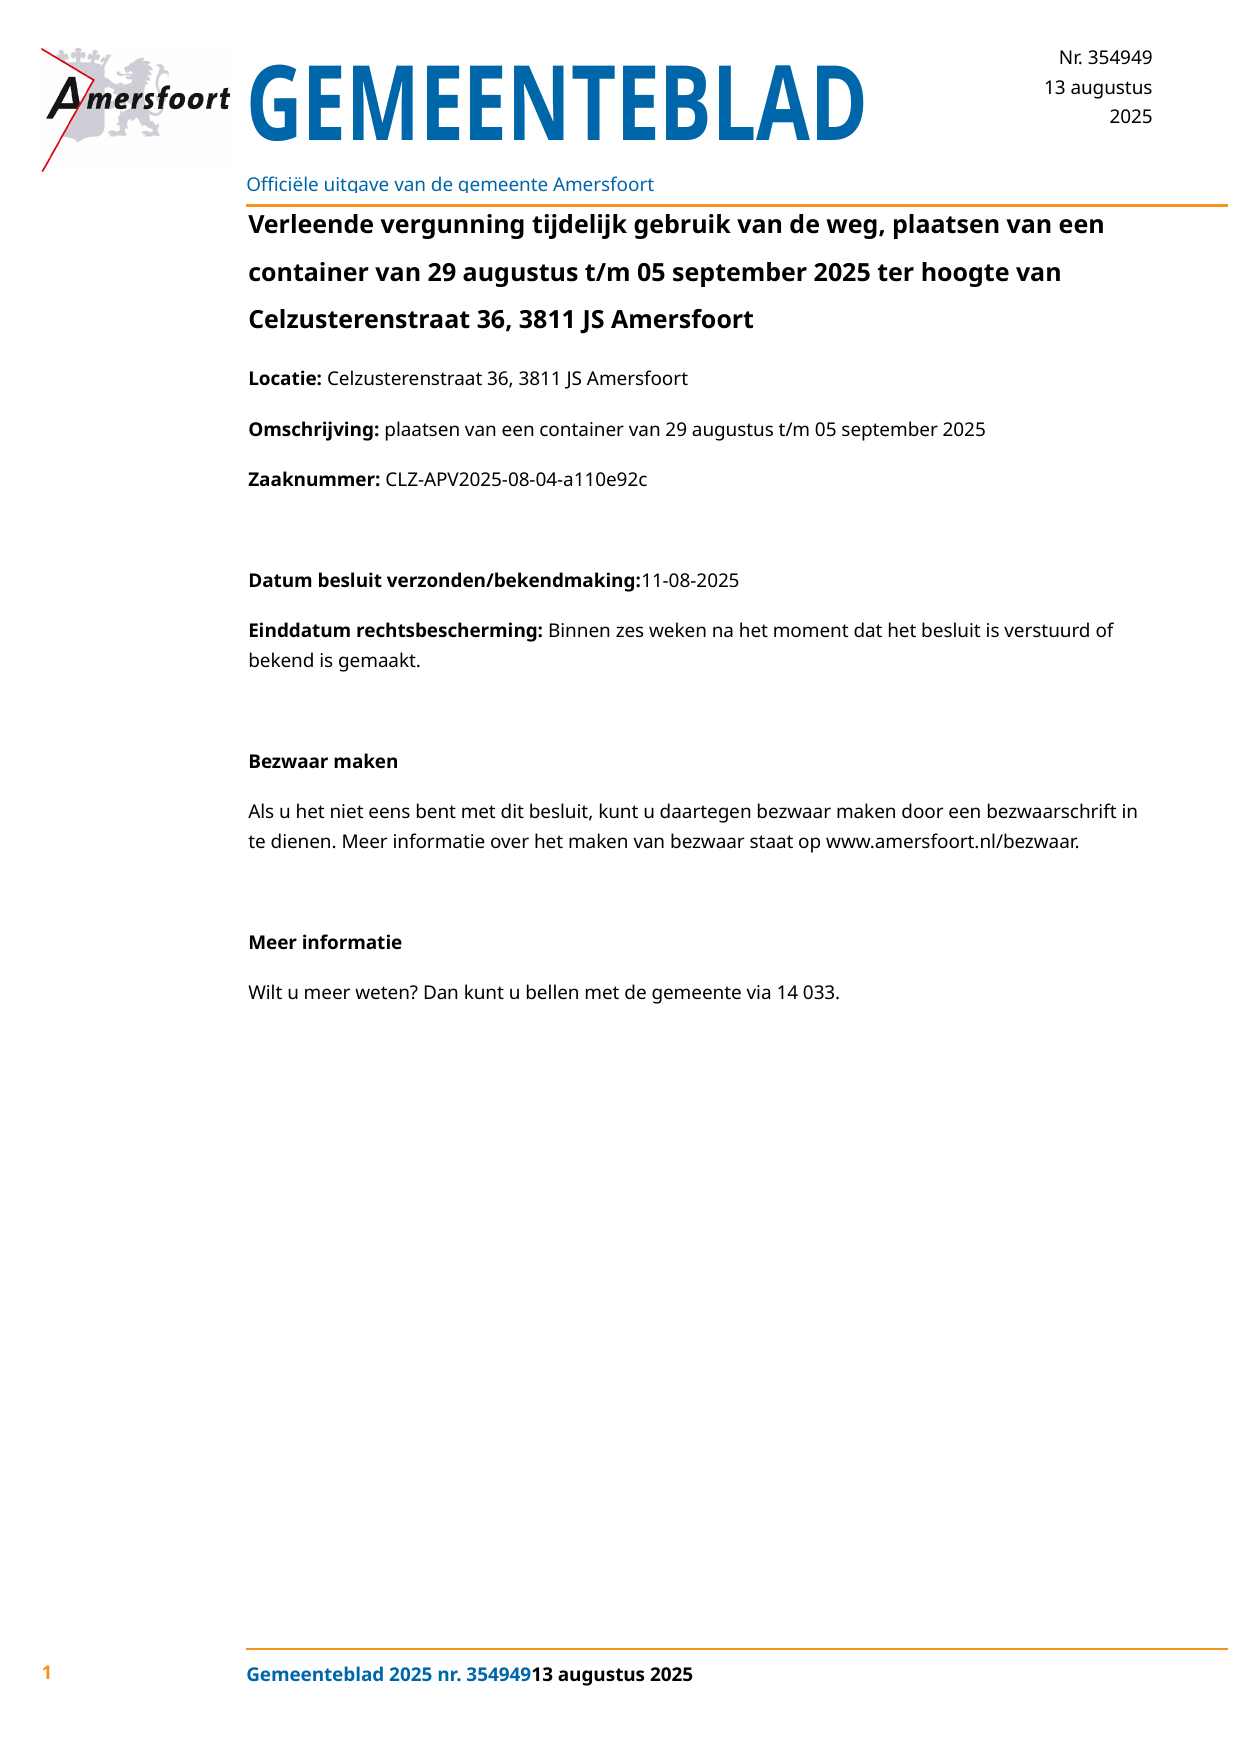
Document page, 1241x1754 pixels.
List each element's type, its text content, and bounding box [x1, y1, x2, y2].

text Als u het niet eens bent met dit besluit, kunt u daartegen bezwaar maken door een bezwaarschrift in te dienen. Meer informatie over het maken van bezwaar staat op www.amersfoort.nl/bezwaar. [248, 798, 1152, 854]
text Verleende vergunning tijdelijk gebruik van de weg, plaatsen van een container van 29 augustus t/m 05 september 2025 ter hoogte van Celzusterenstraat 36, 3811 JS Amersfoort [248, 207, 1152, 336]
text Wilt u meer weten? Dan kunt u bellen met de gemeente via 14 033. [248, 979, 1152, 1005]
text Locatie: Celzusterenstraat 36, 3811 JS Amersfoort [248, 366, 1152, 391]
text Omschrijving: plaatsen van een container van 29 augustus t/m 05 september 2025 [248, 416, 1152, 442]
text Bezwaar maken [248, 748, 1152, 774]
text Zaaknummer: CLZ-APV2025-08-04-a110e92c [248, 466, 1152, 492]
text Meer informatie [248, 929, 1152, 954]
text Datum besluit verzonden/bekendmaking:11-08-2025 [248, 567, 1152, 593]
text Einddatum rechtsbescherming: Binnen zes weken na het moment dat het besluit is verstuurd of bekend is gemaakt. [248, 618, 1152, 673]
picture [41, 47, 231, 172]
